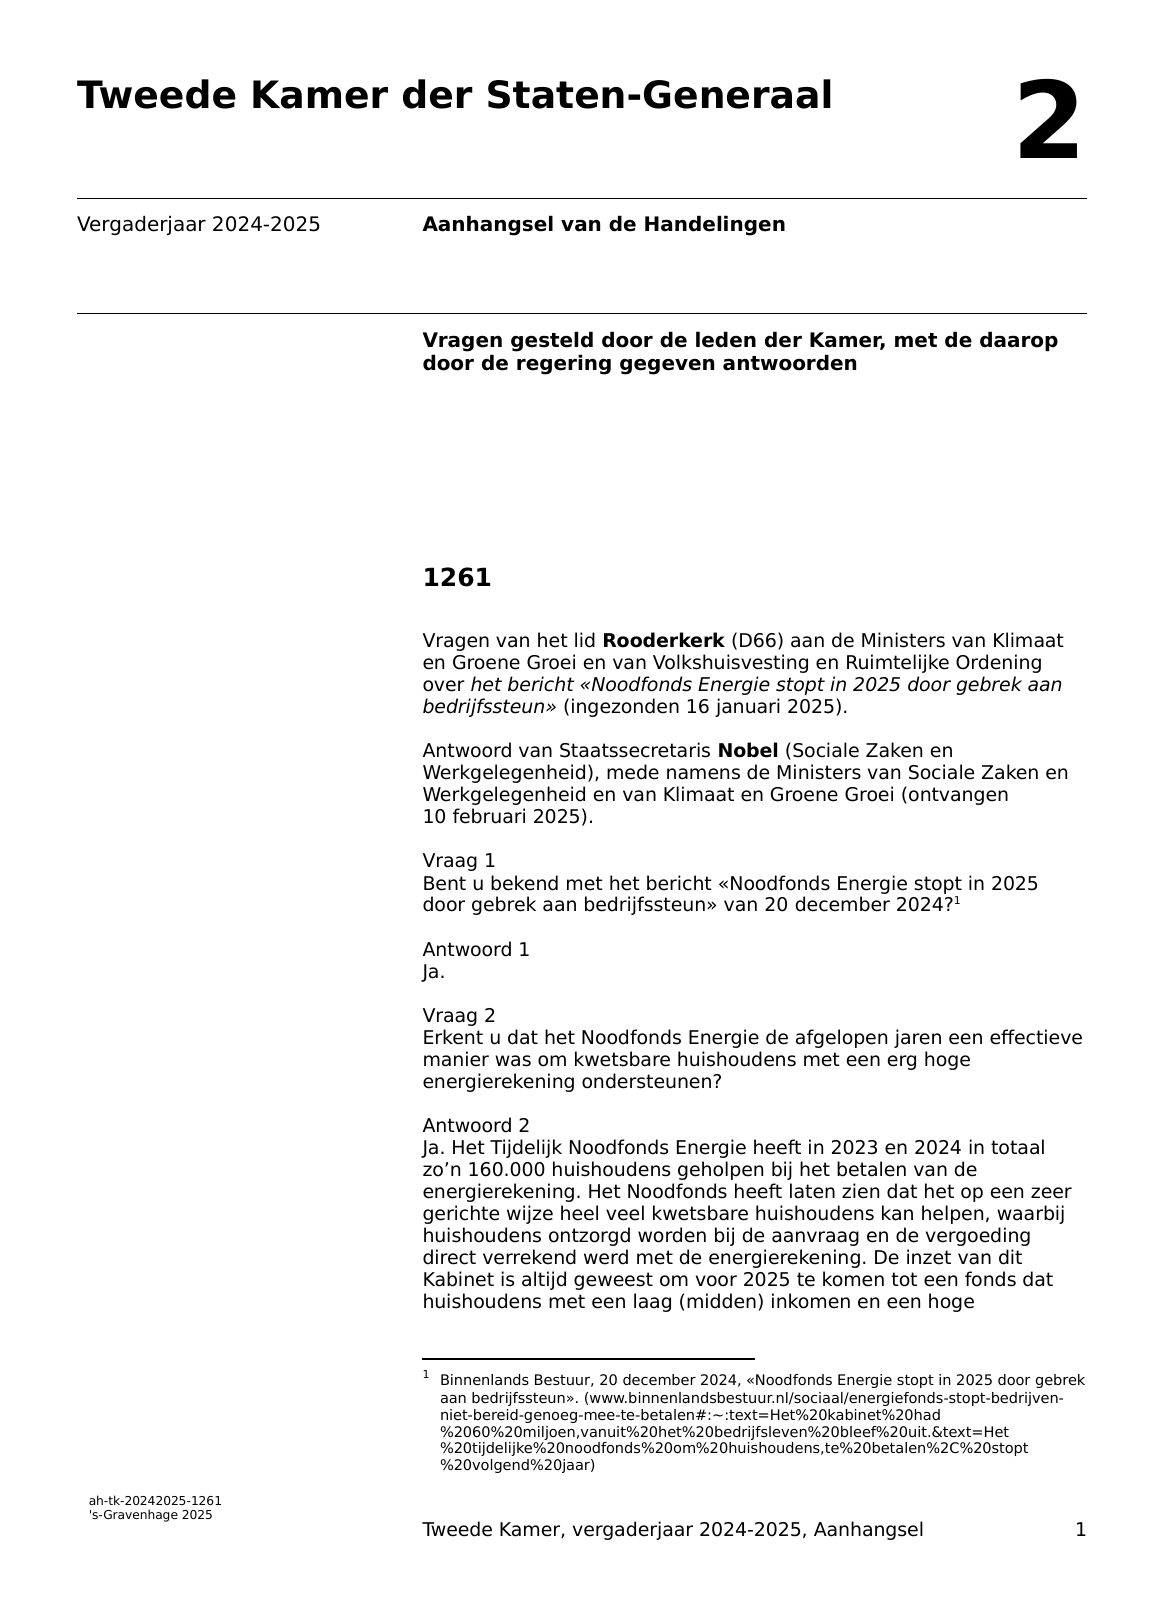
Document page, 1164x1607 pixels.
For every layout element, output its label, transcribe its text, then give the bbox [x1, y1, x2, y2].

text ah-tk-20242025-1261 [88, 1494, 323, 1508]
table_cell Aanhangsel van de Handelingen [422, 199, 1087, 313]
text Erkent u dat het Noodfonds Energie de afgelopen jaren een effectieve manier was om kwetsbare huishoudens met een erg hoge energierekening ondersteunen? [422, 1027, 1087, 1093]
text Antwoord 1 [422, 938, 1087, 961]
text Ja. Het Tijdelijk Noodfonds Energie heeft in 2023 en 2024 in totaal zo’n 160.000 huishoudens geholpen bij het betalen van de energierekening. Het Noodfonds heeft laten zien dat het op een zeer gerichte wijze heel veel kwetsbare huishoudens kan helpen, waarbij huishoudens ontzorgd worden bij de aanvraag en de vergoeding direct verrekend werd met de energierekening. De inzet van dit Kabinet is altijd geweest om voor 2025 te komen tot een fonds dat huishoudens met een laag (midden) inkomen en een hoge [422, 1137, 1087, 1313]
text 1261 [422, 563, 1087, 592]
text 's-Gravenhage 2025 [88, 1508, 323, 1522]
text Vraag 1 [422, 850, 1087, 872]
text Ja. [422, 961, 1087, 982]
text Binnenlands Bestuur, 20 december 2024, «Noodfonds Energie stopt in 2025 door gebrek aan bedrijfssteun». (www.binnenlandsbestuur.nl/sociaal/energiefonds-stopt-bedrijven-niet-bereid-genoeg-mee-te-betalen#:~:text=Het%20kabinet%20had%2060%20miljoen,vanuit%20het%20bedrijfsleven%20bleef%20uit.&text=Het%20tijdelijke%20noodfonds%20om%20huishoudens,te%20betalen%2C%20stopt%20volgend%20jaar) [422, 1368, 1087, 1474]
table_header Tweede Kamer der Staten-Generaal [77, 59, 886, 198]
table_cell [77, 314, 422, 375]
table_cell Vragen gesteld door de leden der Kamer, met de daarop door de regering gegeven antwoorden [422, 314, 1087, 375]
text Antwoord van Staatssecretaris Nobel (Sociale Zaken en Werkgelegenheid), mede namens de Ministers van Sociale Zaken en Werkgelegenheid en van Klimaat en Groene Groei (ontvangen 10 februari 2025). [422, 740, 1087, 828]
table_header 2 [886, 59, 1087, 198]
table_cell Vergaderjaar 2024-2025 [77, 199, 422, 313]
text Vraag 2 [422, 1005, 1087, 1027]
text Vragen van het lid Rooderkerk (D66) aan de Ministers van Klimaat en Groene Groei en van Volkshuisvesting en Ruimtelijke Ordening over het bericht «Noodfonds Energie stopt in 2025 door gebrek aan bedrijfssteun» (ingezonden 16 januari 2025). [422, 630, 1087, 718]
text Bent u bekend met het bericht «Noodfonds Energie stopt in 2025 door gebrek aan bedrijfssteun» van 20 december 2024? [422, 872, 1087, 916]
text Antwoord 2 [422, 1115, 1087, 1137]
